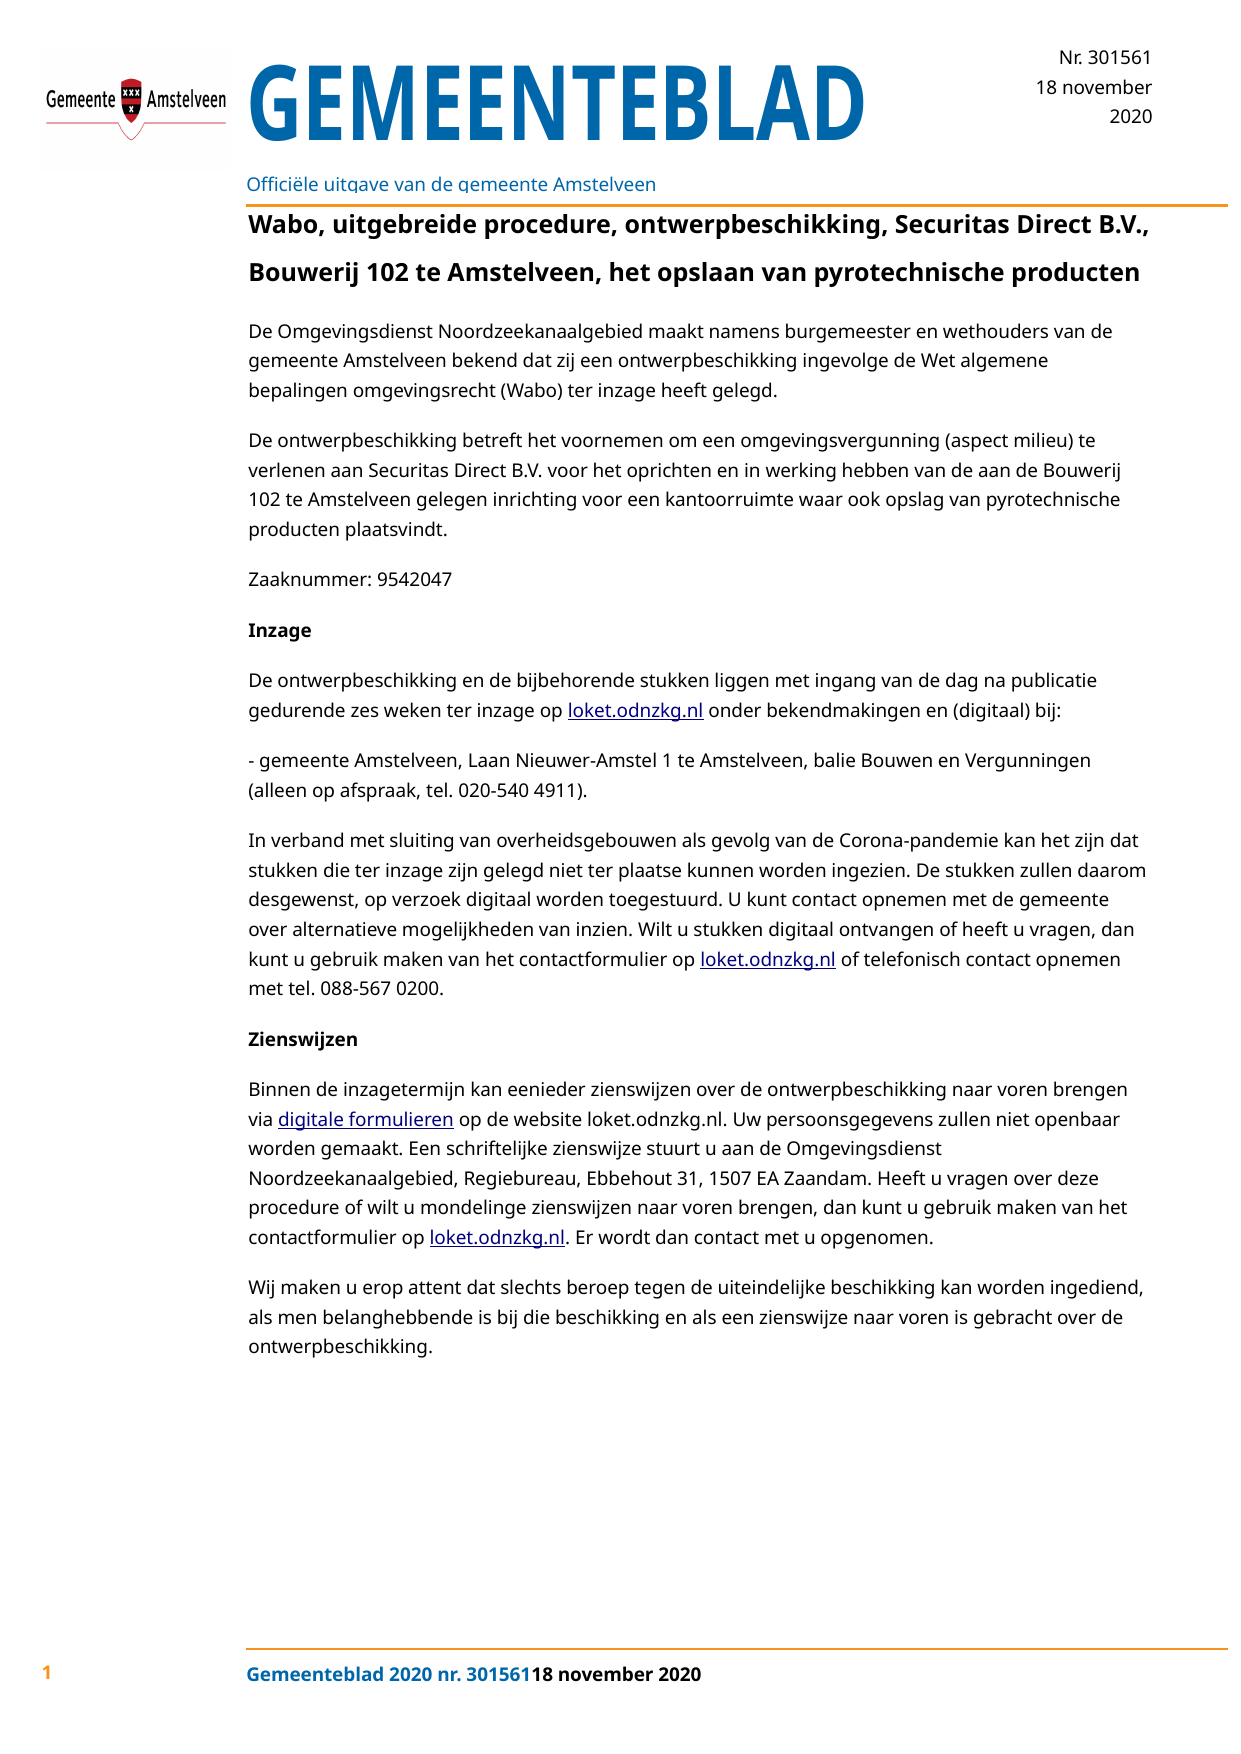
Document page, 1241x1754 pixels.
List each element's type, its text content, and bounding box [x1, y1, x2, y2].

text De Omgevingsdienst Noordzeekanaalgebied maakt namens burgemeester en wethouders van de gemeente Amstelveen bekend dat zij een ontwerpbeschikking ingevolge de Wet algemene bepalingen omgevingsrecht (Wabo) ter inzage heeft gelegd. [248, 318, 1152, 403]
text Inzage [248, 617, 1152, 643]
text De ontwerpbeschikking betreft het voornemen om een omgevingsvergunning (aspect milieu) te verlenen aan Securitas Direct B.V. voor het oprichten en in werking hebben van de aan de Bouwerij 102 te Amstelveen gelegen inrichting voor een kantoorruimte waar ook opslag van pyrotechnische producten plaatsvindt. [248, 427, 1152, 542]
text Wabo, uitgebreide procedure, ontwerpbeschikking, Securitas Direct B.V., Bouwerij 102 te Amstelveen, het opslaan van pyrotechnische producten [248, 207, 1152, 288]
text Binnen de inzagetermijn kan eenieder zienswijzen over de ontwerpbeschikking naar voren brengen via digitale formulieren op de website loket.odnzkg.nl. Uw persoonsgegevens zullen niet openbaar worden gemaakt. Een schriftelijke zienswijze stuurt u aan de Omgevingsdienst Noordzeekanaalgebied, Regiebureau, Ebbehout 31, 1507 EA Zaandam. Heeft u vragen over deze procedure of wilt u mondelinge zienswijzen naar voren brengen, dan kunt u gebruik maken van het contactformulier op loket.odnzkg.nl. Er wordt dan contact met u opgenomen. [248, 1076, 1152, 1250]
picture [41, 47, 231, 172]
text De ontwerpbeschikking en de bijbehorende stukken liggen met ingang van de dag na publicatie gedurende zes weken ter inzage op loket.odnzkg.nl onder bekendmakingen en (digitaal) bij: [248, 667, 1152, 723]
text Wij maken u erop attent dat slechts beroep tegen de uiteindelijke beschikking kan worden ingediend, als men belanghebbende is bij die beschikking en als een zienswijze naar voren is gebracht over de ontwerpbeschikking. [248, 1274, 1152, 1359]
text Zienswijzen [248, 1026, 1152, 1052]
text Zaaknummer: 9542047 [248, 567, 1152, 592]
text - gemeente Amstelveen, Laan Nieuwer-Amstel 1 te Amstelveen, balie Bouwen en Vergunningen (alleen op afspraak, tel. 020-540 4911). [248, 747, 1152, 803]
text In verband met sluiting van overheidsgebouwen als gevolg van de Corona-pandemie kan het zijn dat stukken die ter inzage zijn gelegd niet ter plaatse kunnen worden ingezien. De stukken zullen daarom desgewenst, op verzoek digitaal worden toegestuurd. U kunt contact opnemen met de gemeente over alternatieve mogelijkheden van inzien. Wilt u stukken digitaal ontvangen of heeft u vragen, dan kunt u gebruik maken van het contactformulier op loket.odnzkg.nl of telefonisch contact opnemen met tel. 088-567 0200. [248, 827, 1152, 1001]
